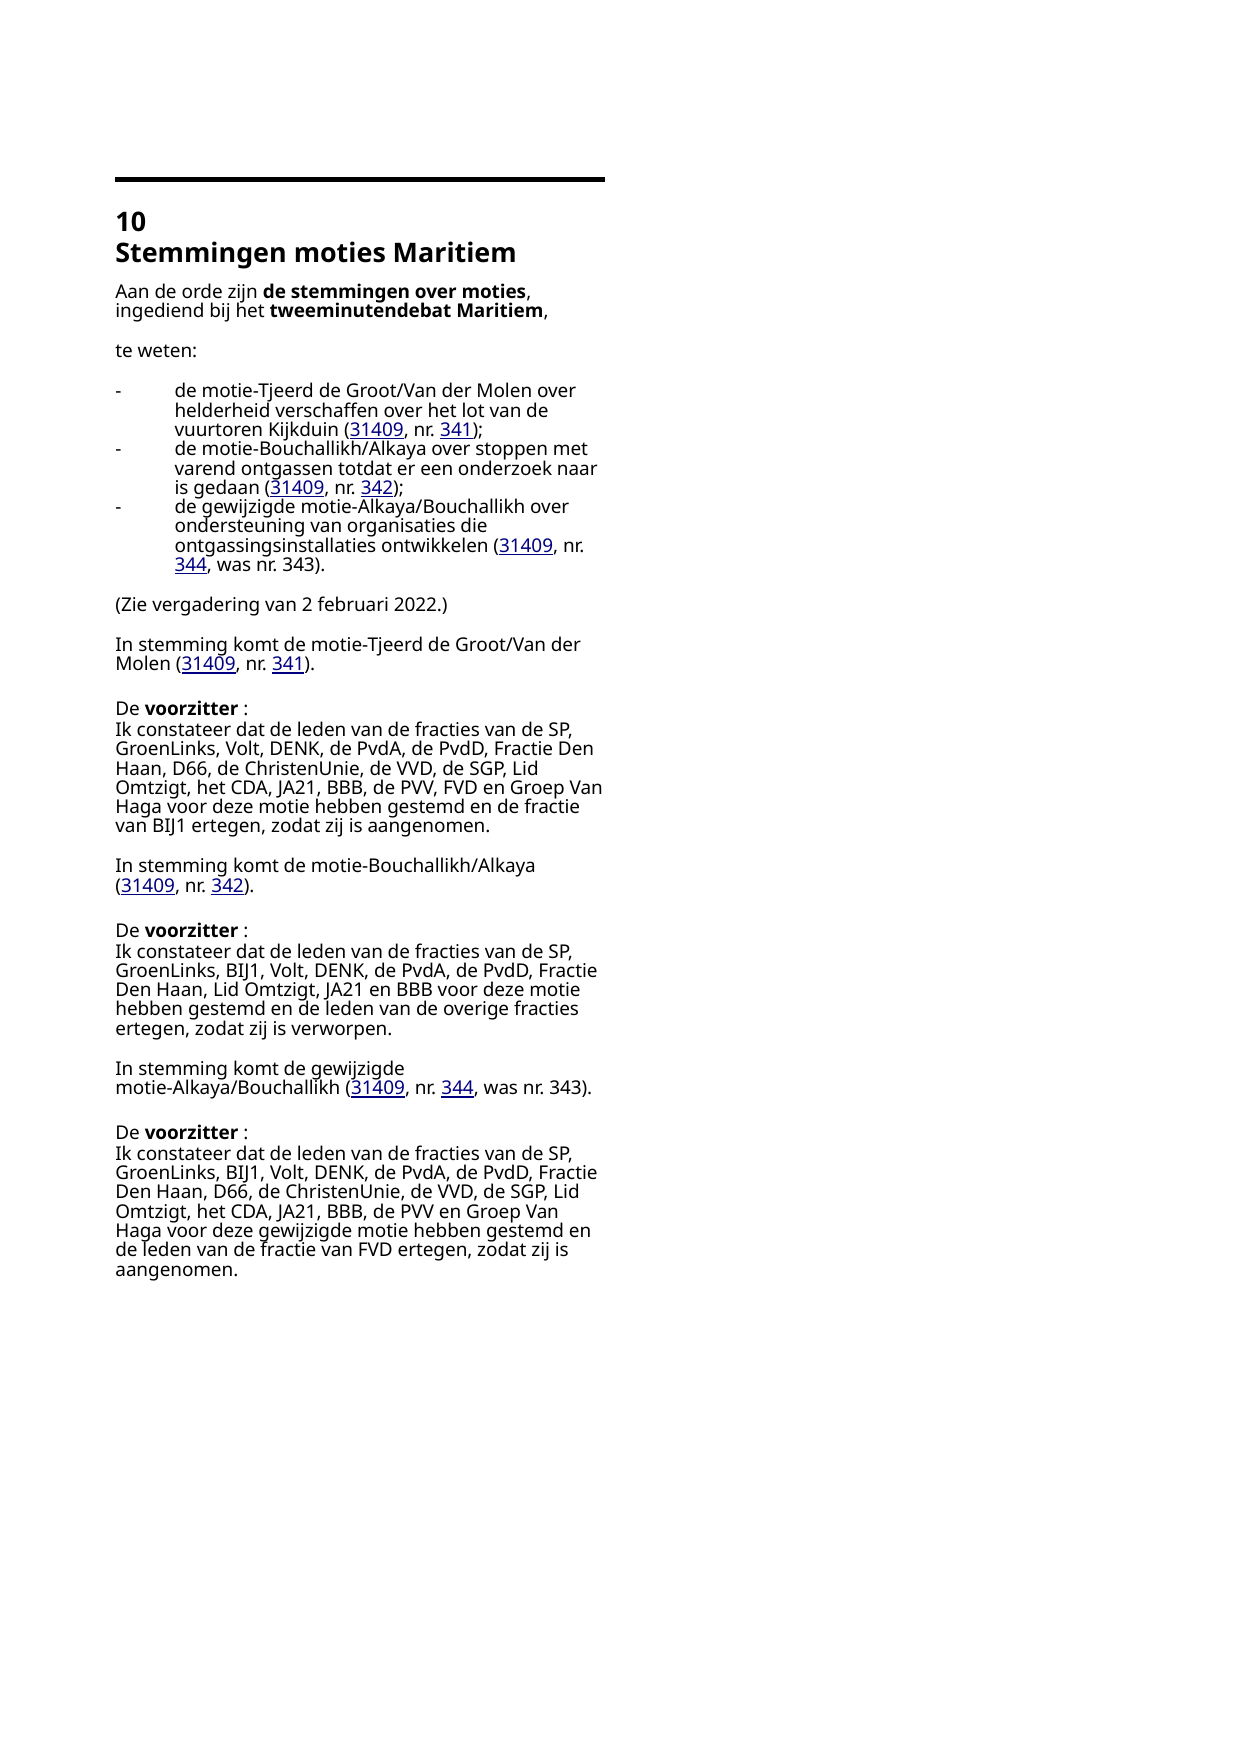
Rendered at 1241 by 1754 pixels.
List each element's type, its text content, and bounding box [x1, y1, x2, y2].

list de motie-Tjeerd de Groot/Van der Molen over helderheid verschaffen over het lot van de vuurtoren Kijkduin (31409, nr. 341); [115, 382, 605, 440]
text De voorzitter : [115, 917, 605, 943]
text De voorzitter : [115, 1119, 605, 1145]
text Ik constateer dat de leden van de fracties van de SP, GroenLinks, BIJ1, Volt, DENK, de PvdA, de PvdD, Fractie Den Haan, Lid Omtzigt, JA21 en BBB voor deze motie hebben gestemd en de leden van de overige fracties ertegen, zodat zij is verworpen. [115, 943, 605, 1039]
text In stemming komt de motie-Bouchallikh/Alkaya (31409, nr. 342). [115, 857, 605, 896]
text Aan de orde zijn de stemmingen over moties, ingediend bij het tweeminutendebat Maritiem, [115, 283, 605, 322]
text 10 [115, 203, 605, 239]
list de motie-Bouchallikh/Alkaya over stoppen met varend ontgassen totdat er een onderzoek naar is gedaan (31409, nr. 342); [115, 440, 605, 498]
text In stemming komt de gewijzigde motie-Alkaya/Bouchallikh (31409, nr. 344, was nr. 343). [115, 1060, 605, 1098]
text Stemmingen moties Maritiem [115, 239, 605, 283]
list de gewijzigde motie-Alkaya/Bouchallikh over ondersteuning van organisaties die ontgassingsinstallaties ontwikkelen (31409, nr. 344, was nr. 343). [115, 498, 605, 575]
text In stemming komt de motie-Tjeerd de Groot/Van der Molen (31409, nr. 341). [115, 636, 605, 674]
text Ik constateer dat de leden van de fracties van de SP, GroenLinks, BIJ1, Volt, DENK, de PvdA, de PvdD, Fractie Den Haan, D66, de ChristenUnie, de VVD, de SGP, Lid Omtzigt, het CDA, JA21, BBB, de PVV en Groep Van Haga voor deze gewijzigde motie hebben gestemd en de leden van de fractie van FVD ertegen, zodat zij is aangenomen. [115, 1145, 605, 1280]
text (Zie vergadering van 2 februari 2022.) [115, 596, 605, 615]
text te weten: [115, 342, 605, 362]
text Ik constateer dat de leden van de fracties van de SP, GroenLinks, Volt, DENK, de PvdA, de PvdD, Fractie Den Haan, D66, de ChristenUnie, de VVD, de SGP, Lid Omtzigt, het CDA, JA21, BBB, de PVV, FVD en Groep Van Haga voor deze motie hebben gestemd en de fractie van BIJ1 ertegen, zodat zij is aangenomen. [115, 721, 605, 837]
text De voorzitter : [115, 695, 605, 721]
